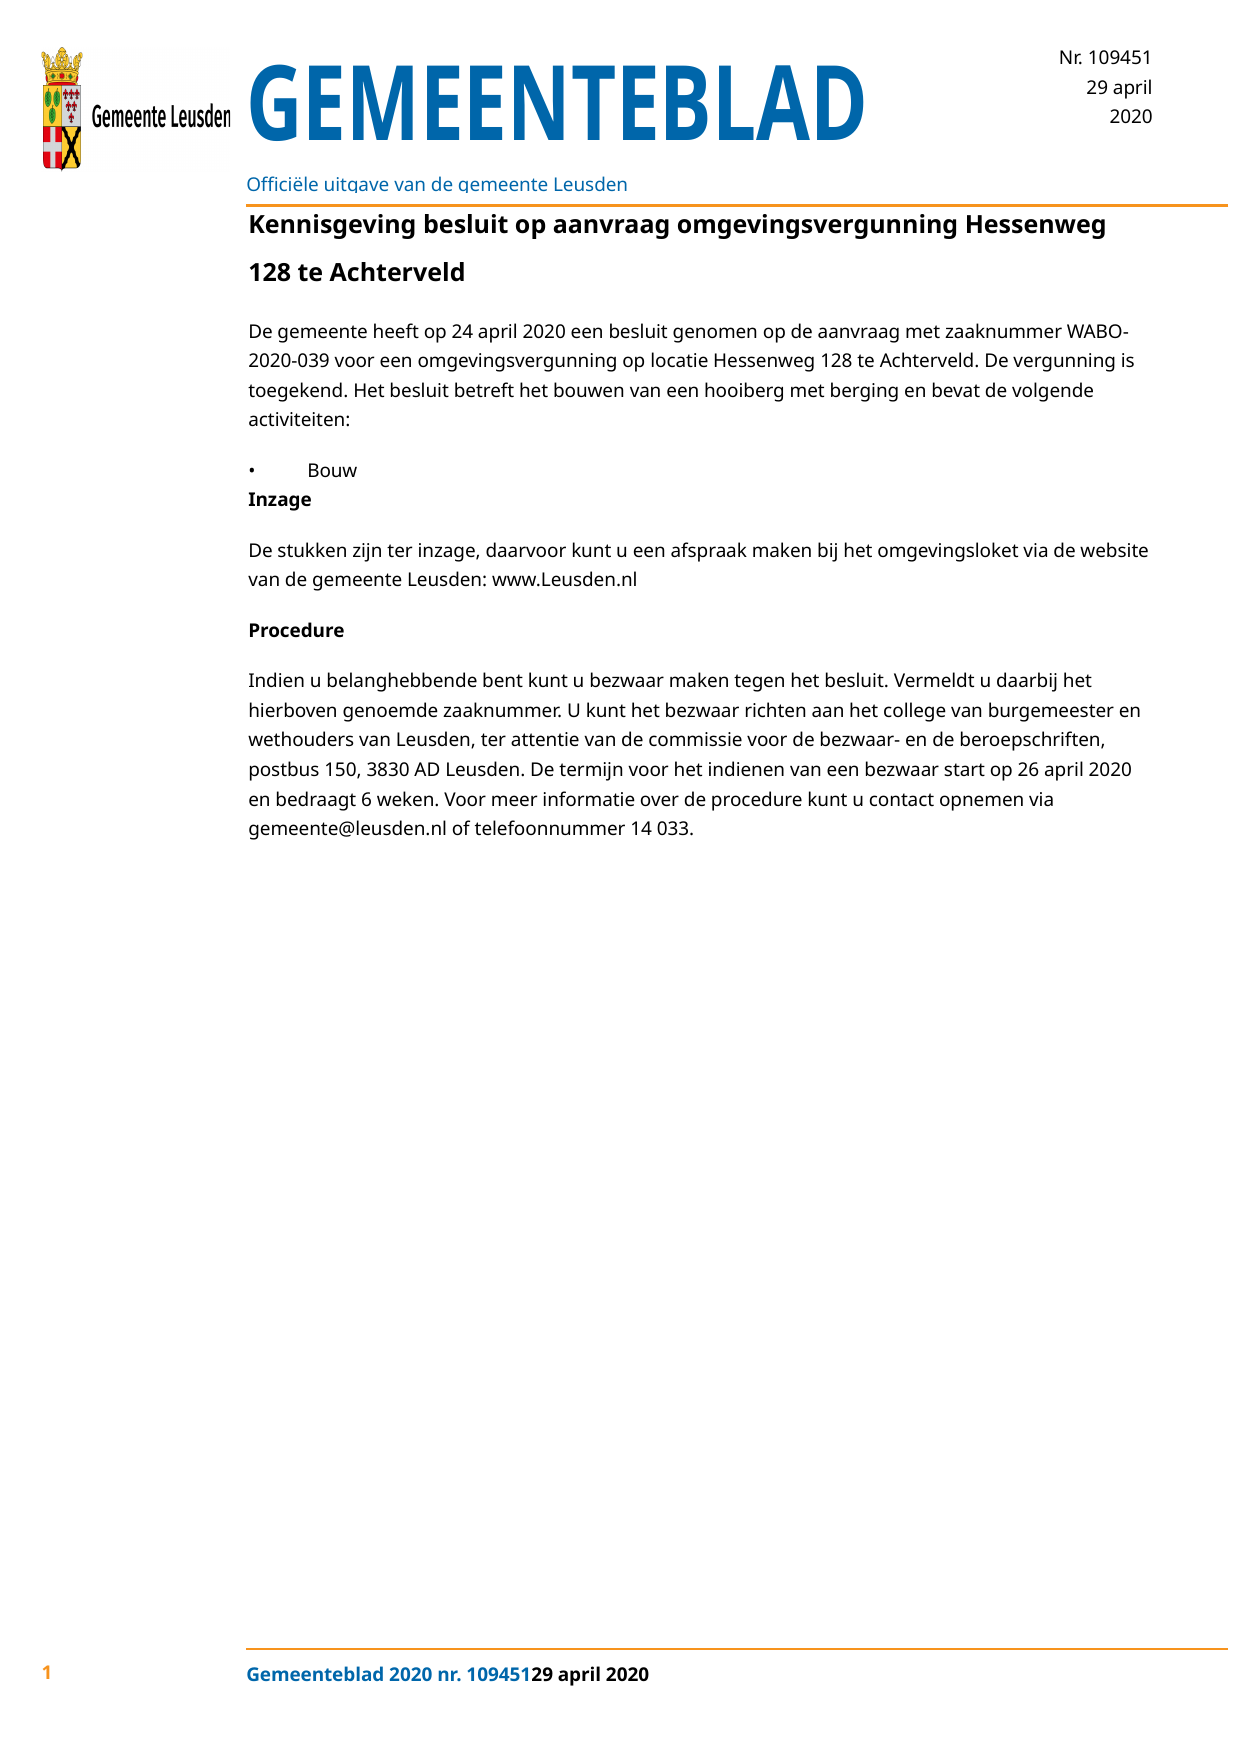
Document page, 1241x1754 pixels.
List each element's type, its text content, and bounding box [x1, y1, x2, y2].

text Procedure [248, 617, 1152, 643]
text De stukken zijn ter inzage, daarvoor kunt u een afspraak maken bij het omgevingsloket via de website van de gemeente Leusden: www.Leusden.nl [248, 537, 1152, 592]
text Inzage [248, 487, 1152, 512]
text Indien u belanghebbende bent kunt u bezwaar maken tegen het besluit. Vermeldt u daarbij het hierboven genoemde zaaknummer. U kunt het bezwaar richten aan het college van burgemeester en wethouders van Leusden, ter attentie van de commissie voor de bezwaar- en de beroepschriften, postbus 150, 3830 AD Leusden. De termijn voor het indienen van een bezwaar start op 26 april 2020 en bedraagt 6 weken. Voor meer informatie over de procedure kunt u contact opnemen via gemeente@leusden.nl of telefoonnummer 14 033. [248, 667, 1152, 841]
picture [41, 47, 231, 172]
text Kennisgeving besluit op aanvraag omgevingsvergunning Hessenweg 128 te Achterveld [248, 207, 1152, 288]
text De gemeente heeft op 24 april 2020 een besluit genomen op de aanvraag met zaaknummer WABO-2020-039 voor een omgevingsvergunning op locatie Hessenweg 128 te Achterveld. De vergunning is toegekend. Het besluit betreft het bouwen van een hooiberg met berging en bevat de volgende activiteiten: [248, 318, 1152, 432]
list Bouw [248, 457, 1152, 483]
